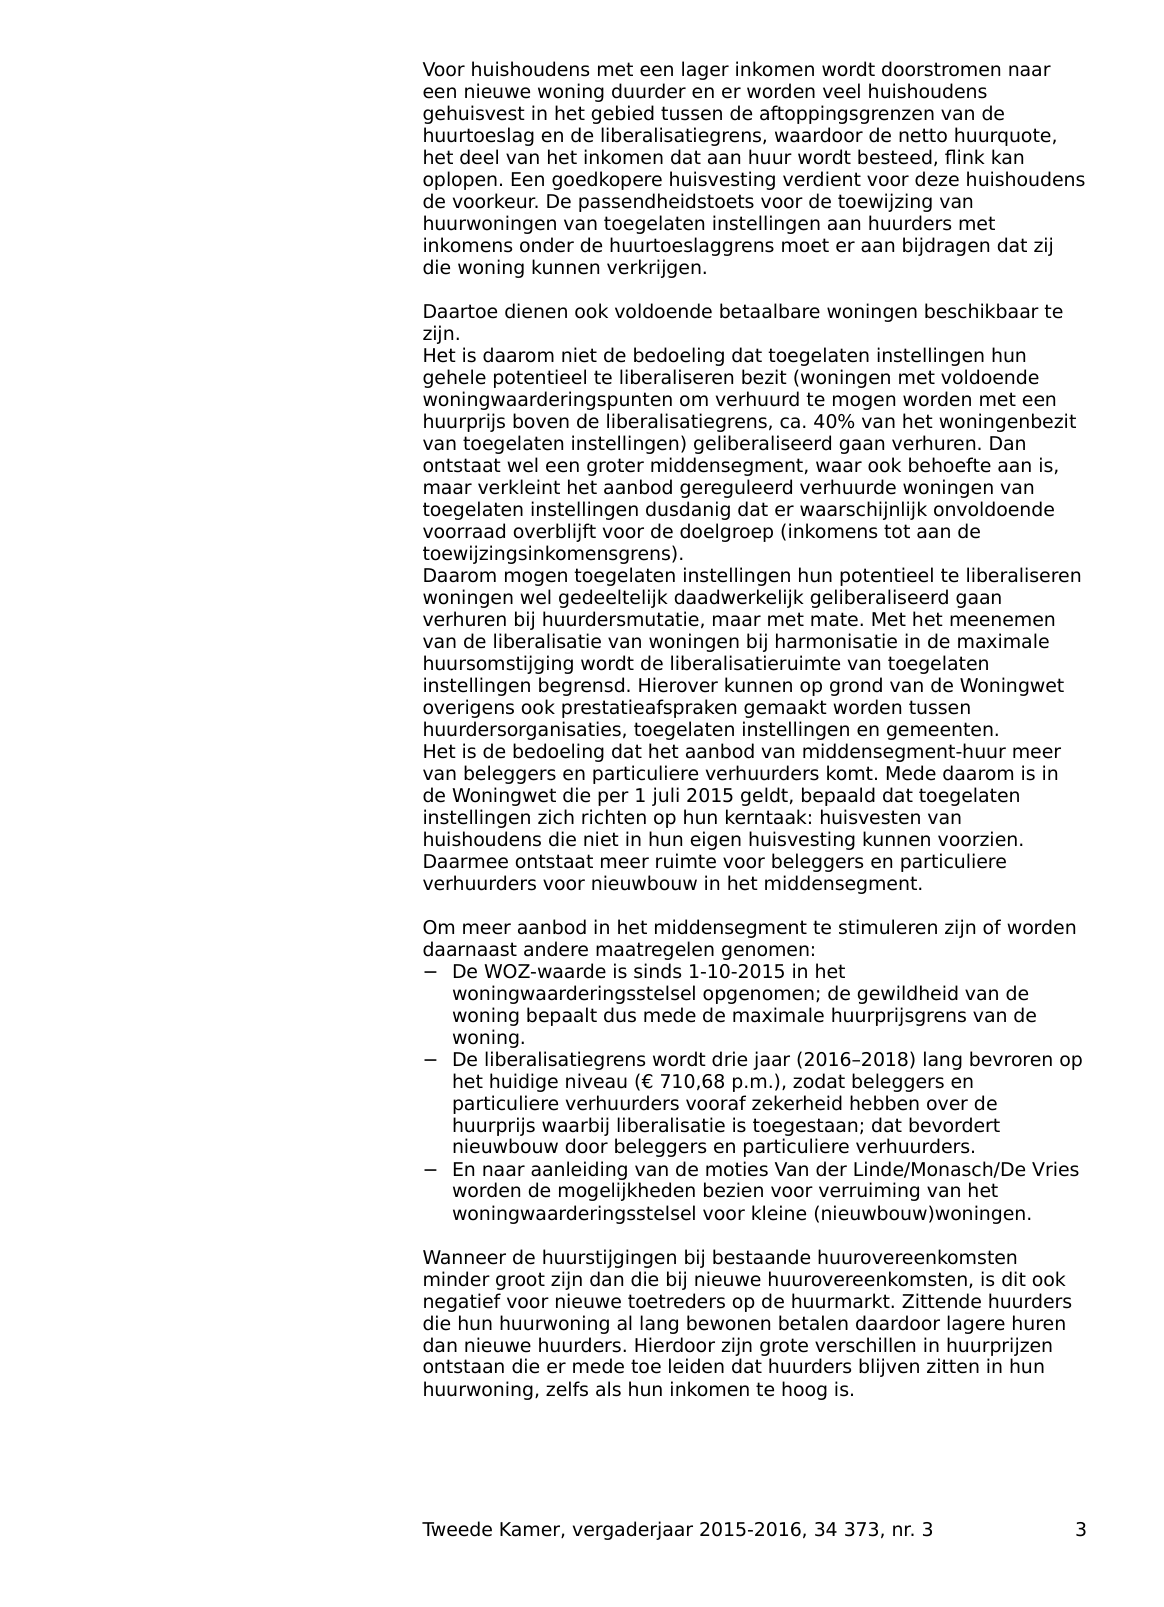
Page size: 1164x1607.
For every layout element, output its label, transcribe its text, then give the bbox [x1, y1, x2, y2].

text Om meer aanbod in het middensegment te stimuleren zijn of worden daarnaast andere maatregelen genomen: [422, 917, 1087, 961]
text Daartoe dienen ook voldoende betaalbare woningen beschikbaar te zijn. [422, 301, 1087, 345]
text Het is daarom niet de bedoeling dat toegelaten instellingen hun gehele potentieel te liberaliseren bezit (woningen met voldoende woningwaarderingspunten om verhuurd te mogen worden met een huurprijs boven de liberalisatiegrens, ca. 40% van het woningenbezit van toegelaten instellingen) geliberaliseerd gaan verhuren. Dan ontstaat wel een groter middensegment, waar ook behoefte aan is, maar verkleint het aanbod gereguleerd verhuurde woningen van toegelaten instellingen dusdanig dat er waarschijnlijk onvoldoende voorraad overblijft voor de doelgroep (inkomens tot aan de toewijzingsinkomensgrens). [422, 345, 1087, 565]
text − De liberalisatiegrens wordt drie jaar (2016–2018) lang bevroren op het huidige niveau (€ 710,68 p.m.), zodat beleggers en particuliere verhuurders vooraf zekerheid hebben over de huurprijs waarbij liberalisatie is toegestaan; dat bevordert nieuwbouw door beleggers en particuliere verhuurders. [422, 1048, 1087, 1158]
text Het is de bedoeling dat het aanbod van middensegment-huur meer van beleggers en particuliere verhuurders komt. Mede daarom is in de Woningwet die per 1 juli 2015 geldt, bepaald dat toegelaten instellingen zich richten op hun kerntaak: huisvesten van huishoudens die niet in hun eigen huisvesting kunnen voorzien. Daarmee ontstaat meer ruimte voor beleggers en particuliere verhuurders voor nieuwbouw in het middensegment. [422, 741, 1087, 894]
text Daarom mogen toegelaten instellingen hun potentieel te liberaliseren woningen wel gedeeltelijk daadwerkelijk geliberaliseerd gaan verhuren bij huurdersmutatie, maar met mate. Met het meenemen van de liberalisatie van woningen bij harmonisatie in de maximale huursomstijging wordt de liberalisatieruimte van toegelaten instellingen begrensd. Hierover kunnen op grond van de Woningwet overigens ook prestatieafspraken gemaakt worden tussen huurdersorganisaties, toegelaten instellingen en gemeenten. [422, 565, 1087, 741]
text Wanneer de huurstijgingen bij bestaande huurovereenkomsten minder groot zijn dan die bij nieuwe huurovereenkomsten, is dit ook negatief voor nieuwe toetreders op de huurmarkt. Zittende huurders die hun huurwoning al lang bewonen betalen daardoor lagere huren dan nieuwe huurders. Hierdoor zijn grote verschillen in huurprijzen ontstaan die er mede toe leiden dat huurders blijven zitten in hun huurwoning, zelfs als hun inkomen te hoog is. [422, 1247, 1087, 1400]
text − De WOZ-waarde is sinds 1-10-2015 in het woningwaarderingsstelsel opgenomen; de gewildheid van de woning bepaalt dus mede de maximale huurprijsgrens van de woning. [422, 961, 1087, 1048]
text − En naar aanleiding van de moties Van der Linde/Monasch/De Vries worden de mogelijkheden bezien voor verruiming van het woningwaarderingsstelsel voor kleine (nieuwbouw)woningen. [422, 1158, 1087, 1224]
text Voor huishoudens met een lager inkomen wordt doorstromen naar een nieuwe woning duurder en er worden veel huishoudens gehuisvest in het gebied tussen de aftoppingsgrenzen van de huurtoeslag en de liberalisatiegrens, waardoor de netto huurquote, het deel van het inkomen dat aan huur wordt besteed, flink kan oplopen. Een goedkopere huisvesting verdient voor deze huishoudens de voorkeur. De passendheidstoets voor de toewijzing van huurwoningen van toegelaten instellingen aan huurders met inkomens onder de huurtoeslaggrens moet er aan bijdragen dat zij die woning kunnen verkrijgen. [422, 59, 1087, 279]
